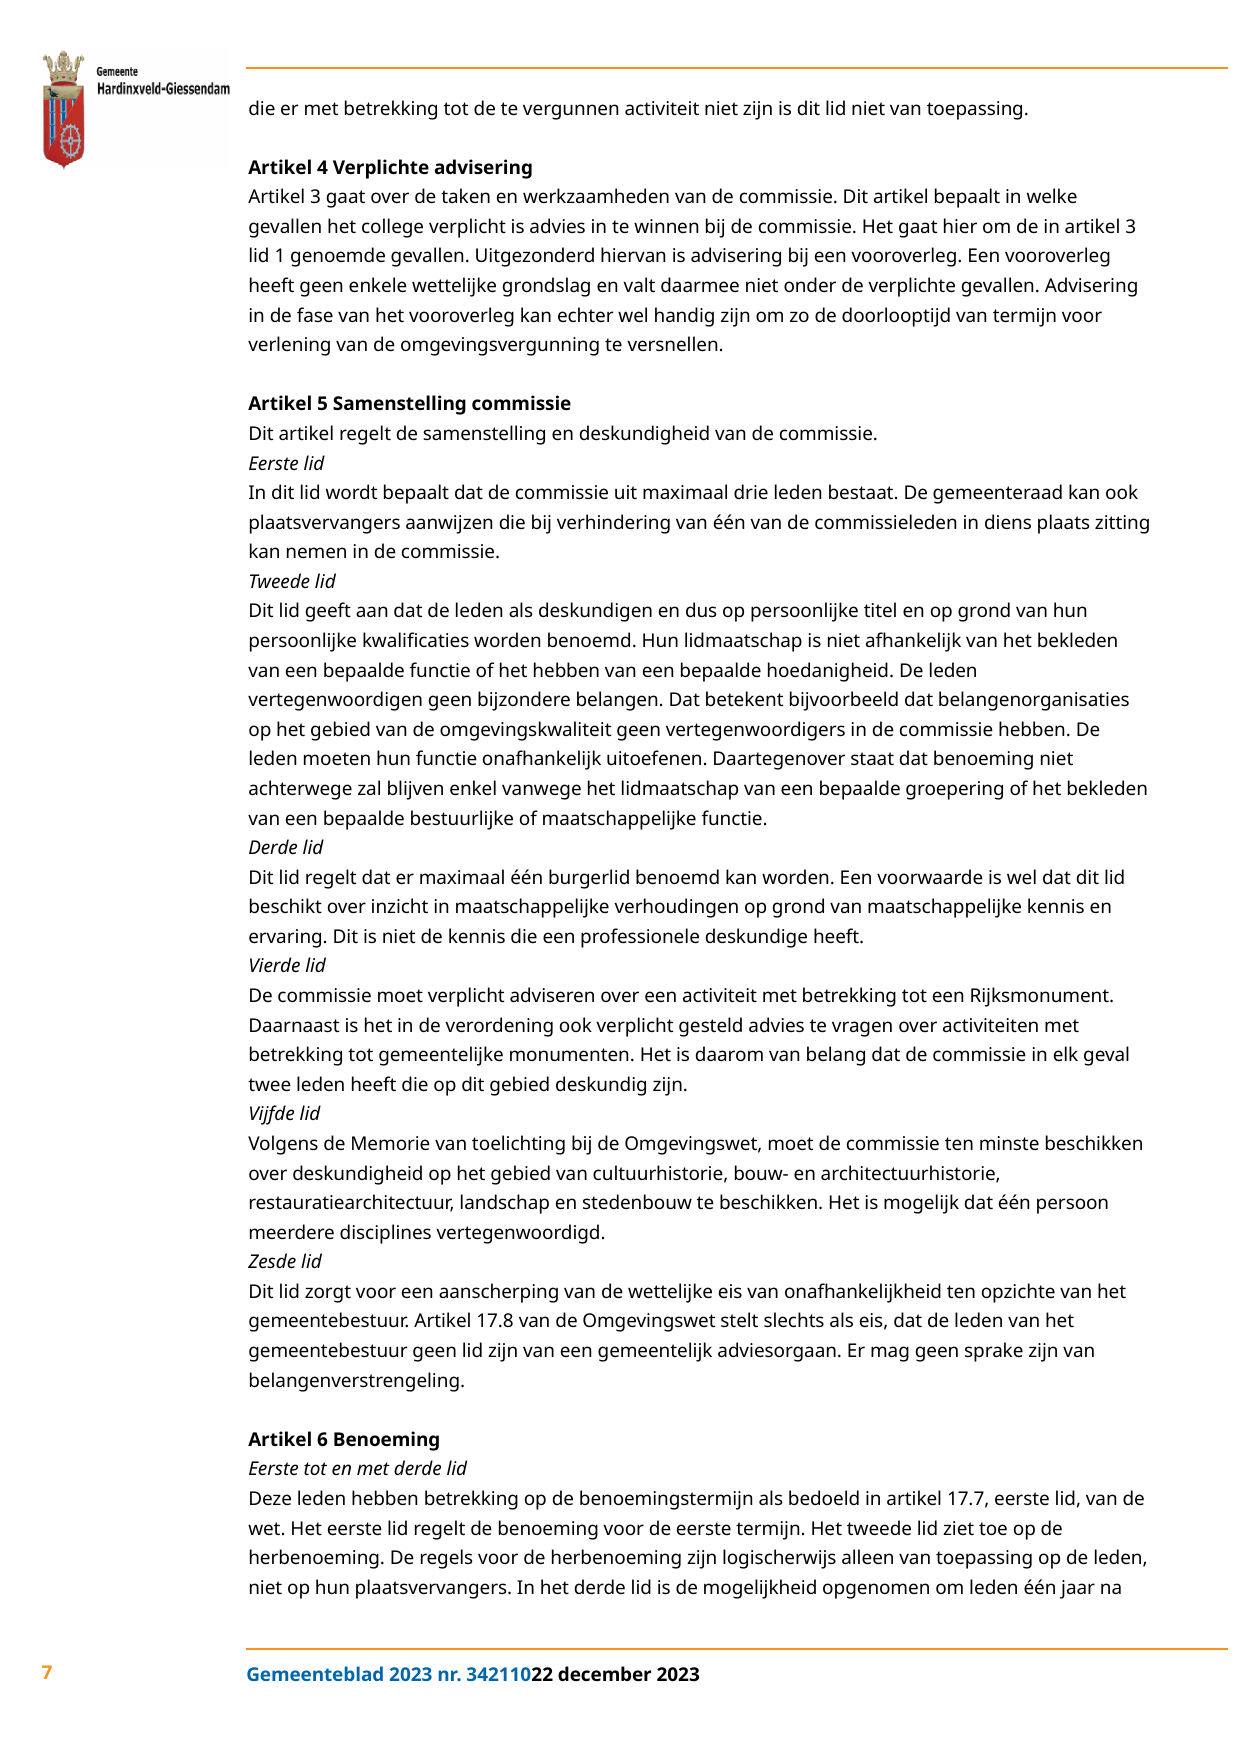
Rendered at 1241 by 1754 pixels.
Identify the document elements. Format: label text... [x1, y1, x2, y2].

text Zesde lid [248, 1248, 1152, 1274]
text Vierde lid [248, 953, 1152, 978]
text Dit lid zorgt voor een aanscherping van de wettelijke eis van onafhankelijkheid ten opzichte van het gemeentebestuur. Artikel 17.8 van de Omgevingswet stelt slechts als eis, dat de leden van het gemeentebestuur geen lid zijn van een gemeentelijk adviesorgaan. Er mag geen sprake zijn van belangenverstrengeling. [248, 1278, 1152, 1393]
text Vijfde lid [248, 1101, 1152, 1126]
text Tweede lid [248, 568, 1152, 594]
text Artikel 6 Benoeming [248, 1426, 1152, 1452]
text Dit artikel regelt de samenstelling en deskundigheid van de commissie. [248, 420, 1152, 446]
text Dit lid geeft aan dat de leden als deskundigen en dus op persoonlijke titel en op grond van hun persoonlijke kwalificaties worden benoemd. Hun lidmaatschap is niet afhankelijk van het bekleden van een bepaalde functie of het hebben van een bepaalde hoedanigheid. De leden vertegenwoordigen geen bijzondere belangen. Dat betekent bijvoorbeeld dat belangenorganisaties op het gebied van de omgevingskwaliteit geen vertegenwoordigers in de commissie hebben. De leden moeten hun functie onafhankelijk uitoefenen. Daartegenover staat dat benoeming niet achterwege zal blijven enkel vanwege het lidmaatschap van een bepaalde groepering of het bekleden van een bepaalde bestuurlijke of maatschappelijke functie. [248, 598, 1152, 831]
text De commissie moet verplicht adviseren over een activiteit met betrekking tot een Rijksmonument. Daarnaast is het in de verordening ook verplicht gesteld advies te vragen over activiteiten met betrekking tot gemeentelijke monumenten. Het is daarom van belang dat de commissie in elk geval twee leden heeft die op dit gebied deskundig zijn. [248, 982, 1152, 1097]
text Dit lid regelt dat er maximaal één burgerlid benoemd kan worden. Een voorwaarde is wel dat dit lid beschikt over inzicht in maatschappelijke verhoudingen op grond van maatschappelijke kennis en ervaring. Dit is niet de kennis die een professionele deskundige heeft. [248, 864, 1152, 949]
text Volgens de Memorie van toelichting bij de Omgevingswet, moet de commissie ten minste beschikken over deskundigheid op het gebied van cultuurhistorie, bouw- en architectuurhistorie, restauratiearchitectuur, landschap en stedenbouw te beschikken. Het is mogelijk dat één persoon meerdere disciplines vertegenwoordigd. [248, 1130, 1152, 1245]
text Eerste lid [248, 450, 1152, 476]
text Artikel 3 gaat over de taken en werkzaamheden van de commissie. Dit artikel bepaalt in welke gevallen het college verplicht is advies in te winnen bij de commissie. Het gaat hier om de in artikel 3 lid 1 genoemde gevallen. Uitgezonderd hiervan is advisering bij een vooroverleg. Een vooroverleg heeft geen enkele wettelijke grondslag en valt daarmee niet onder de verplichte gevallen. Advisering in de fase van het vooroverleg kan echter wel handig zijn om zo de doorlooptijd van termijn voor verlening van de omgevingsvergunning te versnellen. [248, 183, 1152, 357]
text Deze leden hebben betrekking op de benoemingstermijn als bedoeld in artikel 17.7, eerste lid, van de wet. Het eerste lid regelt de benoeming voor de eerste termijn. Het tweede lid ziet toe op de herbenoeming. De regels voor de herbenoeming zijn logischerwijs alleen van toepassing op de leden, niet op hun plaatsvervangers. In het derde lid is de mogelijkheid opgenomen om leden één jaar na [248, 1485, 1152, 1600]
text Eerste tot en met derde lid [248, 1456, 1152, 1481]
picture [41, 47, 231, 172]
text die er met betrekking tot de te vergunnen activiteit niet zijn is dit lid niet van toepassing. [248, 95, 1152, 121]
text In dit lid wordt bepaalt dat de commissie uit maximaal drie leden bestaat. De gemeenteraad kan ook plaatsvervangers aanwijzen die bij verhindering van één van de commissieleden in diens plaats zitting kan nemen in de commissie. [248, 479, 1152, 564]
text Derde lid [248, 834, 1152, 860]
text Artikel 4 Verplichte advisering [248, 154, 1152, 180]
text Artikel 5 Samenstelling commissie [248, 391, 1152, 416]
